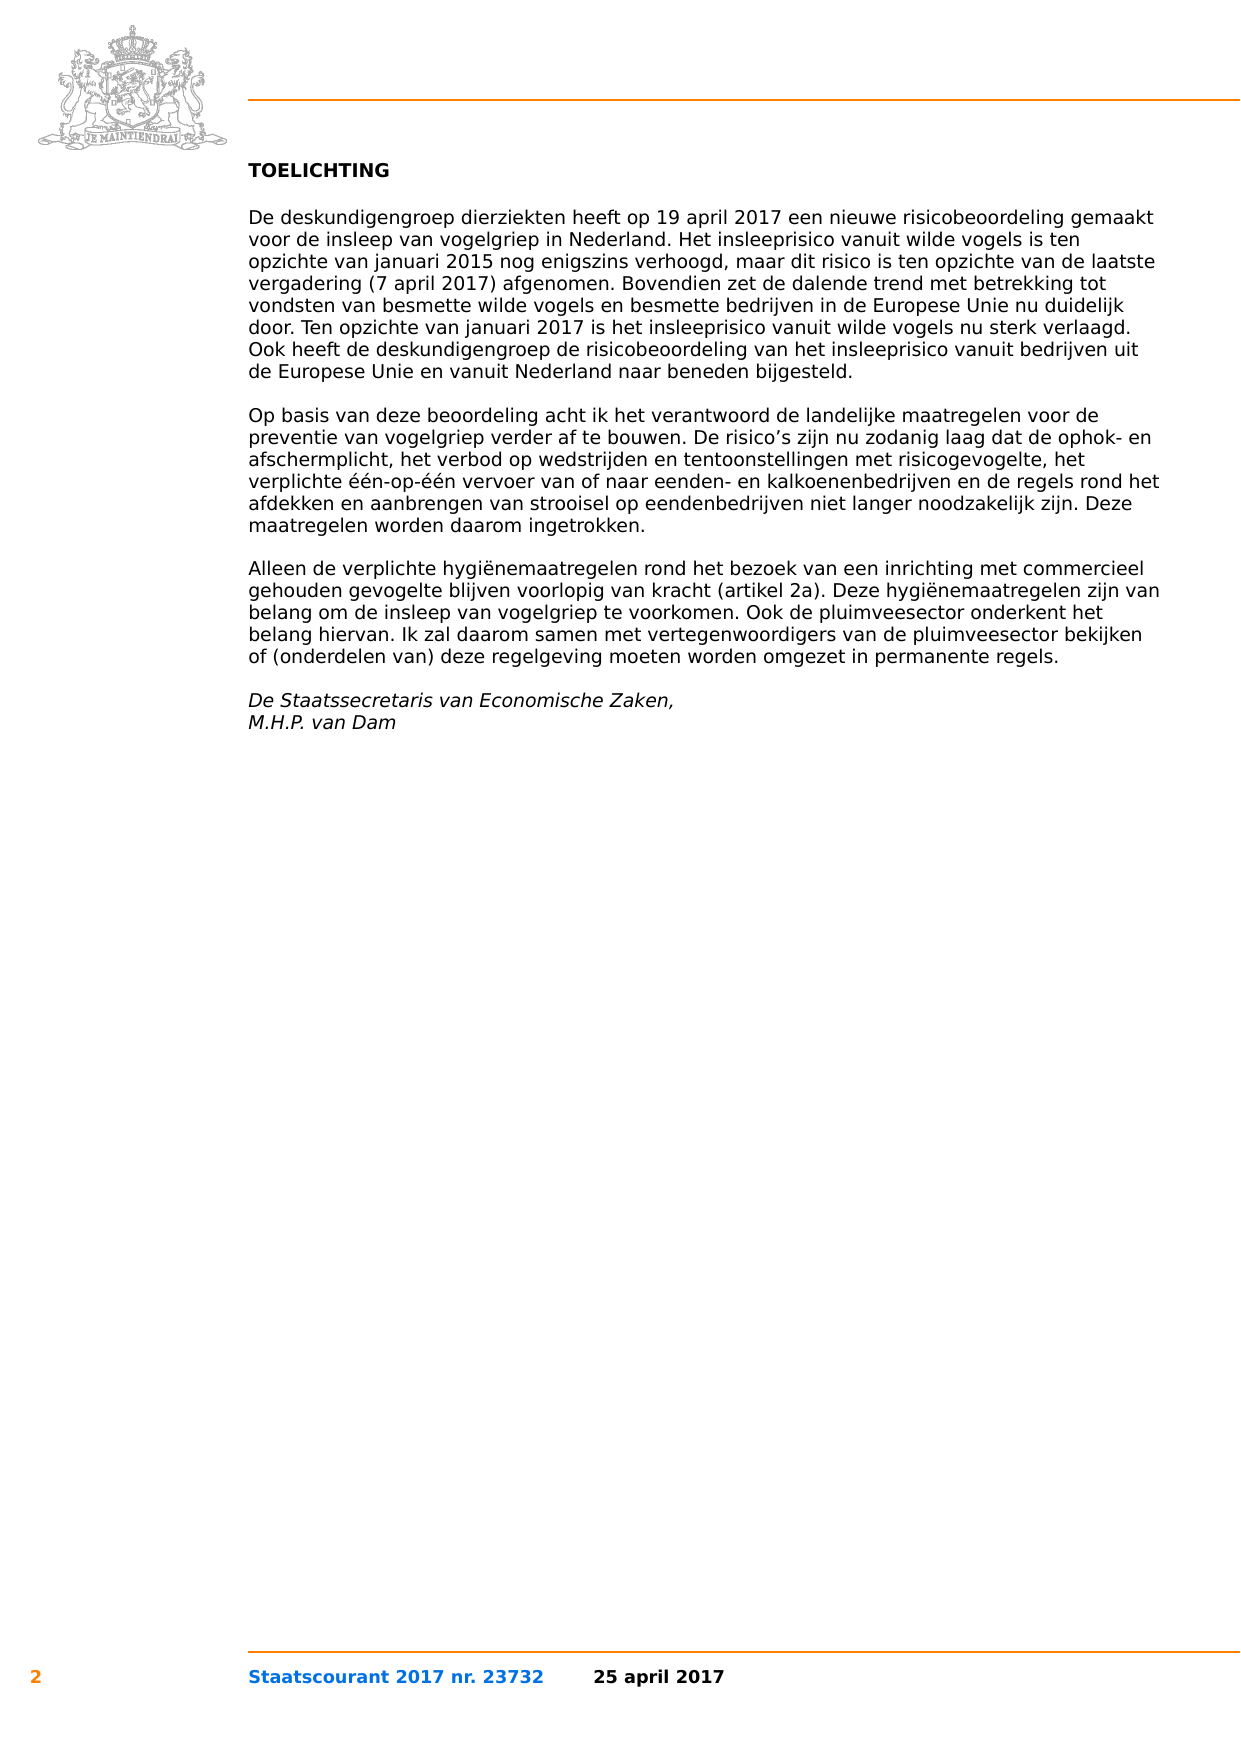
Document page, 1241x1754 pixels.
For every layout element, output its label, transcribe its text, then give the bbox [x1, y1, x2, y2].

subtitle TOELICHTING [248, 160, 1163, 182]
text Op basis van deze beoordeling acht ik het verantwoord de landelijke maatregelen voor de preventie van vogelgriep verder af te bouwen. De risico’s zijn nu zodanig laag dat de ophok- en afschermplicht, het verbod op wedstrijden en tentoonstellingen met risicogevogelte, het verplichte één-op-één vervoer van of naar eenden- en kalkoenenbedrijven en de regels rond het afdekken en aanbrengen van strooisel op eendenbedrijven niet langer noodzakelijk zijn. Deze maatregelen worden daarom ingetrokken. [248, 404, 1163, 536]
picture [38, 25, 227, 150]
text De Staatssecretaris van Economische Zaken, M.H.P. van Dam [248, 690, 1163, 734]
text De deskundigengroep dierziekten heeft op 19 april 2017 een nieuwe risicobeoordeling gemaakt voor de insleep van vogelgriep in Nederland. Het insleeprisico vanuit wilde vogels is ten opzichte van januari 2015 nog enigszins verhoogd, maar dit risico is ten opzichte van de laatste vergadering (7 april 2017) afgenomen. Bovendien zet de dalende trend met betrekking tot vondsten van besmette wilde vogels en besmette bedrijven in de Europese Unie nu duidelijk door. Ten opzichte van januari 2017 is het insleeprisico vanuit wilde vogels nu sterk verlaagd. Ook heeft de deskundigengroep de risicobeoordeling van het insleeprisico vanuit bedrijven uit de Europese Unie en vanuit Nederland naar beneden bijgesteld. [248, 207, 1163, 383]
text Alleen de verplichte hygiënemaatregelen rond het bezoek van een inrichting met commercieel gehouden gevogelte blijven voorlopig van kracht (artikel 2a). Deze hygiënemaatregelen zijn van belang om de insleep van vogelgriep te voorkomen. Ook de pluimveesector onderkent het belang hiervan. Ik zal daarom samen met vertegenwoordigers van de pluimveesector bekijken of (onderdelen van) deze regelgeving moeten worden omgezet in permanente regels. [248, 558, 1163, 668]
